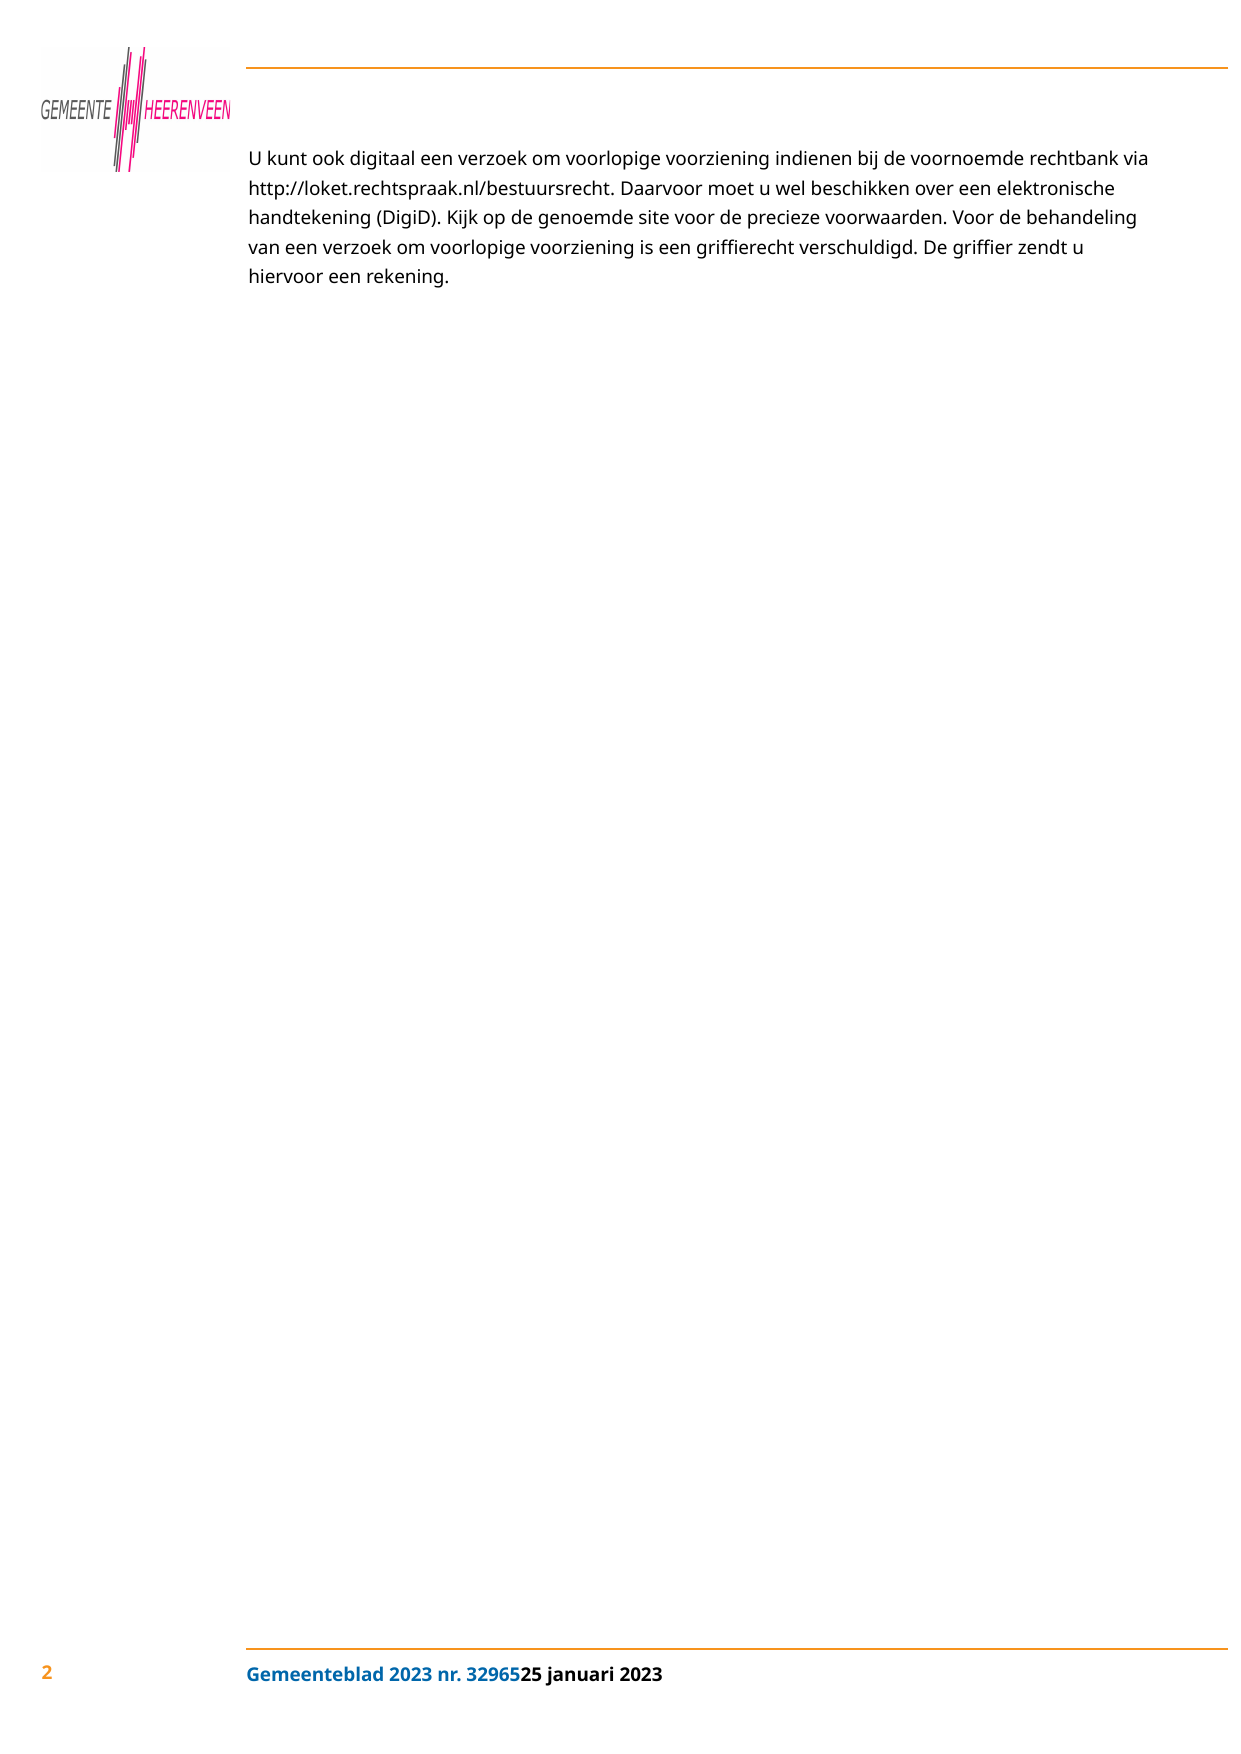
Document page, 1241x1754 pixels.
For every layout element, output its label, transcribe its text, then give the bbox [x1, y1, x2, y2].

text U kunt ook digitaal een verzoek om voorlopige voorziening indienen bij de voornoemde rechtbank via http://loket.rechtspraak.nl/bestuursrecht. Daarvoor moet u wel beschikken over een elektronische handtekening (DigiD). Kijk op de genoemde site voor de precieze voorwaarden. Voor de behandeling van een verzoek om voorlopige voorziening is een griffierecht verschuldigd. De griffier zendt u hiervoor een rekening. [248, 145, 1152, 289]
picture [41, 47, 231, 172]
